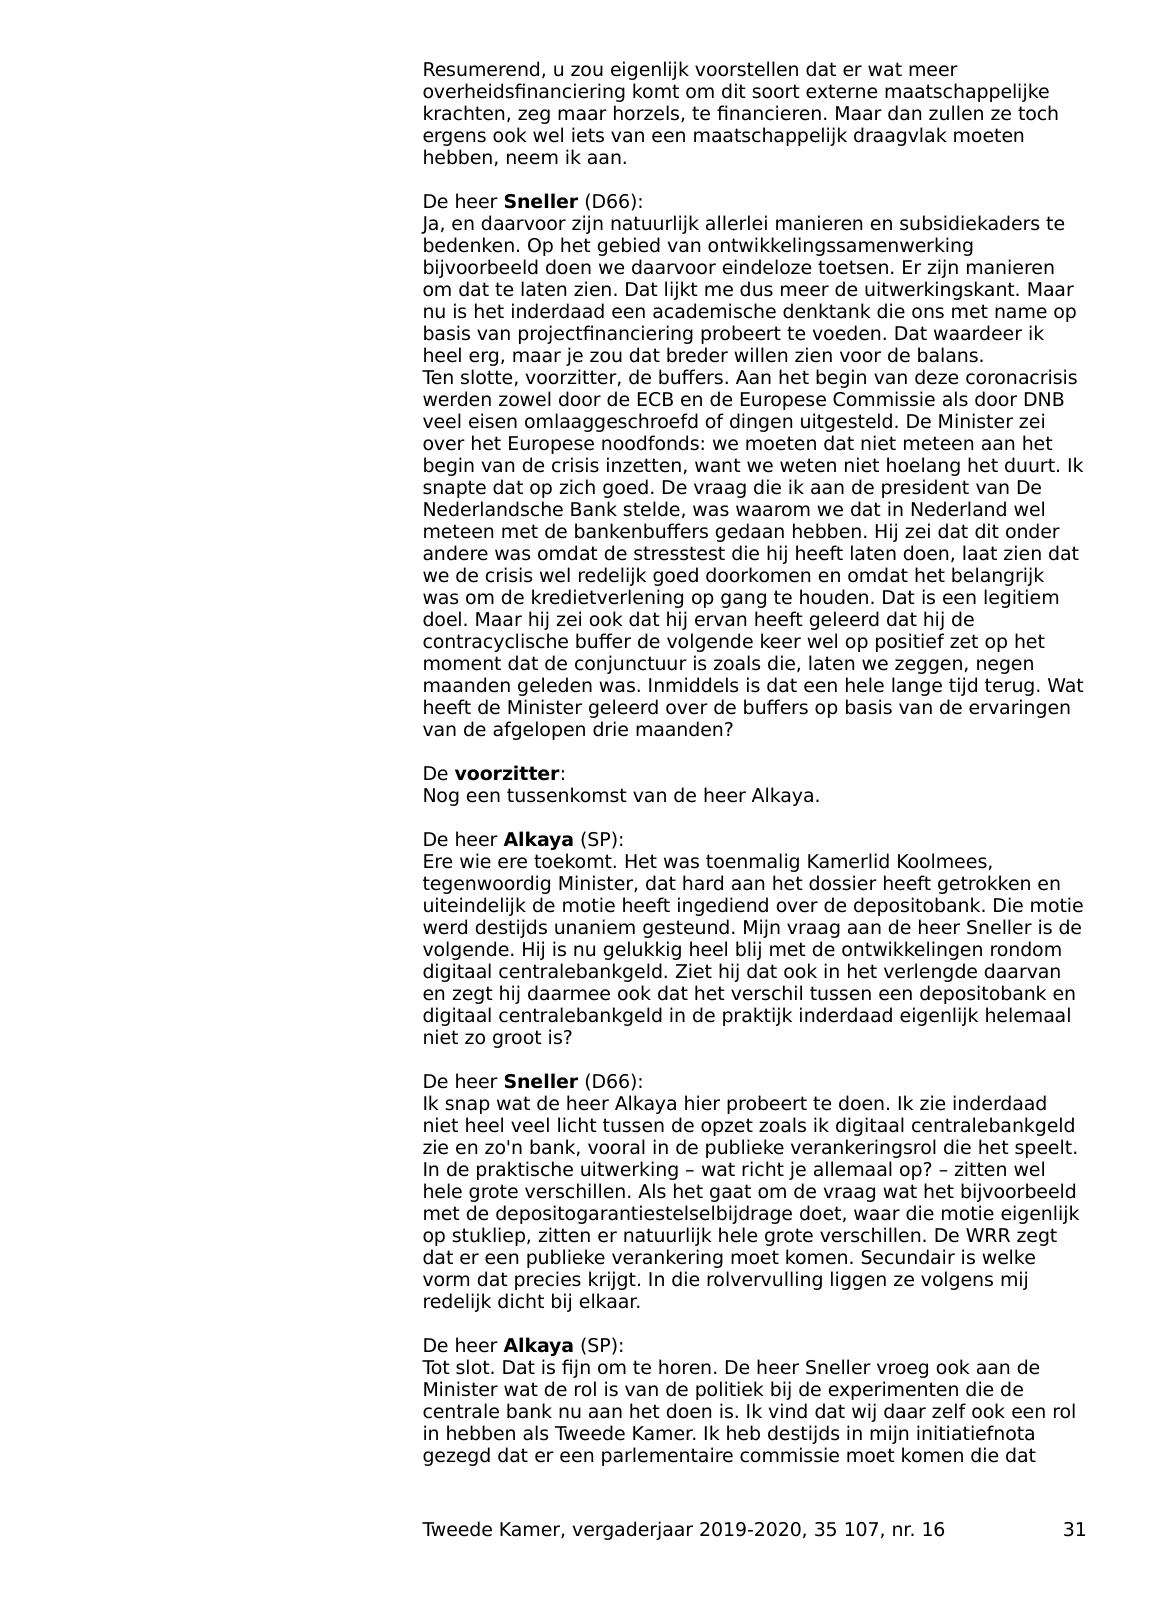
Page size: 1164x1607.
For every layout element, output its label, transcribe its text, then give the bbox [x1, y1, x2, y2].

text Nog een tussenkomst van de heer Alkaya. [422, 785, 1087, 807]
text Ik snap wat de heer Alkaya hier probeert te doen. Ik zie inderdaad niet heel veel licht tussen de opzet zoals ik digitaal centralebankgeld zie en zo'n bank, vooral in de publieke verankeringsrol die het speelt. In de praktische uitwerking – wat richt je allemaal op? – zitten wel hele grote verschillen. Als het gaat om de vraag wat het bijvoorbeeld met de depositogarantiestelselbijdrage doet, waar die motie eigenlijk op stukliep, zitten er natuurlijk hele grote verschillen. De WRR zegt dat er een publieke verankering moet komen. Secundair is welke vorm dat precies krijgt. In die rolvervulling liggen ze volgens mij redelijk dicht bij elkaar. [422, 1093, 1087, 1313]
text De voorzitter: [422, 763, 1087, 785]
text Ja, en daarvoor zijn natuurlijk allerlei manieren en subsidiekaders te bedenken. Op het gebied van ontwikkelingssamenwerking bijvoorbeeld doen we daarvoor eindeloze toetsen. Er zijn manieren om dat te laten zien. Dat lijkt me dus meer de uitwerkingskant. Maar nu is het inderdaad een academische denktank die ons met name op basis van projectfinanciering probeert te voeden. Dat waardeer ik heel erg, maar je zou dat breder willen zien voor de balans. [422, 213, 1087, 367]
text De heer Sneller (D66): [422, 191, 1087, 213]
text De heer Alkaya (SP): [422, 1335, 1087, 1357]
text De heer Sneller (D66): [422, 1071, 1087, 1093]
text Resumerend, u zou eigenlijk voorstellen dat er wat meer overheidsfinanciering komt om dit soort externe maatschappelijke krachten, zeg maar horzels, te financieren. Maar dan zullen ze toch ergens ook wel iets van een maatschappelijk draagvlak moeten hebben, neem ik aan. [422, 59, 1087, 169]
text Tot slot. Dat is fijn om te horen. De heer Sneller vroeg ook aan de Minister wat de rol is van de politiek bij de experimenten die de centrale bank nu aan het doen is. Ik vind dat wij daar zelf ook een rol in hebben als Tweede Kamer. Ik heb destijds in mijn initiatiefnota gezegd dat er een parlementaire commissie moet komen die dat [422, 1357, 1087, 1467]
text Ere wie ere toekomt. Het was toenmalig Kamerlid Koolmees, tegenwoordig Minister, dat hard aan het dossier heeft getrokken en uiteindelijk de motie heeft ingediend over de depositobank. Die motie werd destijds unaniem gesteund. Mijn vraag aan de heer Sneller is de volgende. Hij is nu gelukkig heel blij met de ontwikkelingen rondom digitaal centralebankgeld. Ziet hij dat ook in het verlengde daarvan en zegt hij daarmee ook dat het verschil tussen een depositobank en digitaal centralebankgeld in de praktijk inderdaad eigenlijk helemaal niet zo groot is? [422, 851, 1087, 1049]
text Ten slotte, voorzitter, de buffers. Aan het begin van deze coronacrisis werden zowel door de ECB en de Europese Commissie als door DNB veel eisen omlaaggeschroefd of dingen uitgesteld. De Minister zei over het Europese noodfonds: we moeten dat niet meteen aan het begin van de crisis inzetten, want we weten niet hoelang het duurt. Ik snapte dat op zich goed. De vraag die ik aan de president van De Nederlandsche Bank stelde, was waarom we dat in Nederland wel meteen met de bankenbuffers gedaan hebben. Hij zei dat dit onder andere was omdat de stresstest die hij heeft laten doen, laat zien dat we de crisis wel redelijk goed doorkomen en omdat het belangrijk was om de kredietverlening op gang te houden. Dat is een legitiem doel. Maar hij zei ook dat hij ervan heeft geleerd dat hij de contracyclische buffer de volgende keer wel op positief zet op het moment dat de conjunctuur is zoals die, laten we zeggen, negen maanden geleden was. Inmiddels is dat een hele lange tijd terug. Wat heeft de Minister geleerd over de buffers op basis van de ervaringen van de afgelopen drie maanden? [422, 367, 1087, 741]
text De heer Alkaya (SP): [422, 829, 1087, 851]
